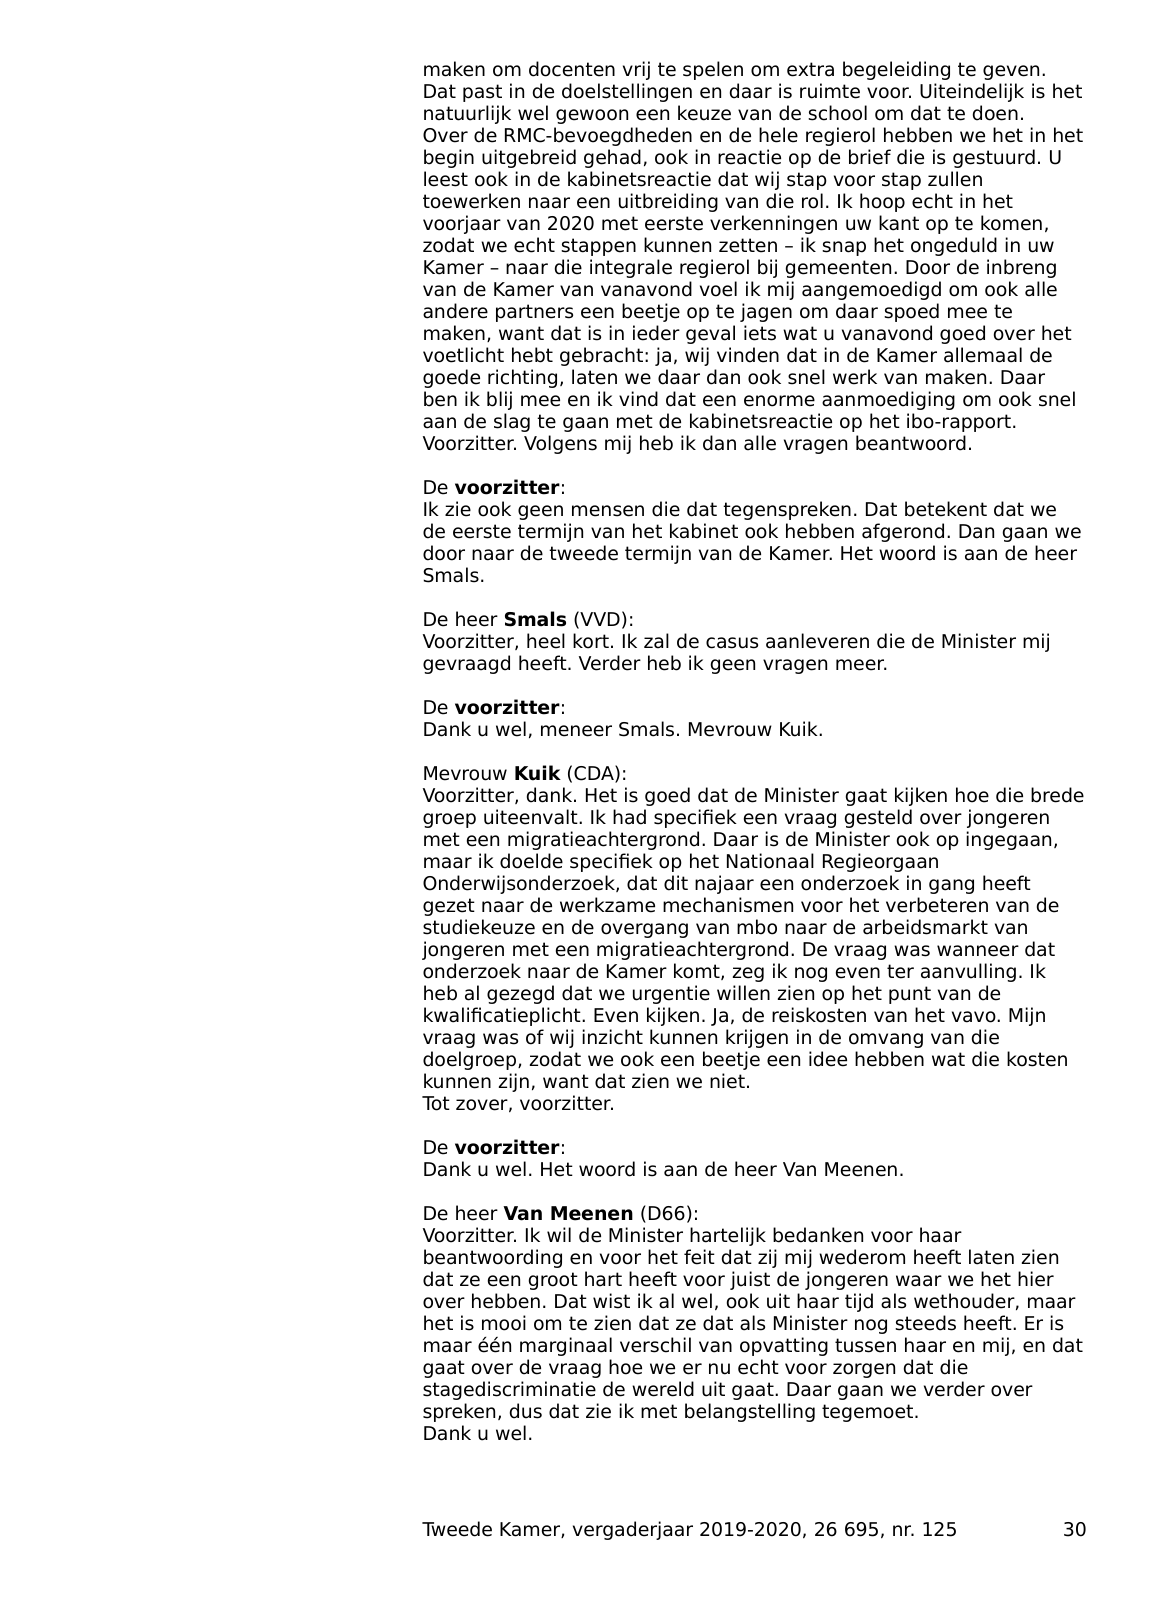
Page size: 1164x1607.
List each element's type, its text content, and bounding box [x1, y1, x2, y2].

text De voorzitter: [422, 697, 1087, 719]
text Ik zie ook geen mensen die dat tegenspreken. Dat betekent dat we de eerste termijn van het kabinet ook hebben afgerond. Dan gaan we door naar de tweede termijn van de Kamer. Het woord is aan de heer Smals. [422, 499, 1087, 587]
text Voorzitter, heel kort. Ik zal de casus aanleveren die de Minister mij gevraagd heeft. Verder heb ik geen vragen meer. [422, 631, 1087, 675]
text maken om docenten vrij te spelen om extra begeleiding te geven. Dat past in de doelstellingen en daar is ruimte voor. Uiteindelijk is het natuurlijk wel gewoon een keuze van de school om dat te doen. [422, 59, 1087, 125]
text Over de RMC-bevoegdheden en de hele regierol hebben we het in het begin uitgebreid gehad, ook in reactie op de brief die is gestuurd. U leest ook in de kabinetsreactie dat wij stap voor stap zullen toewerken naar een uitbreiding van die rol. Ik hoop echt in het voorjaar van 2020 met eerste verkenningen uw kant op te komen, zodat we echt stappen kunnen zetten – ik snap het ongeduld in uw Kamer – naar die integrale regierol bij gemeenten. Door de inbreng van de Kamer van vanavond voel ik mij aangemoedigd om ook alle andere partners een beetje op te jagen om daar spoed mee te maken, want dat is in ieder geval iets wat u vanavond goed over het voetlicht hebt gebracht: ja, wij vinden dat in de Kamer allemaal de goede richting, laten we daar dan ook snel werk van maken. Daar ben ik blij mee en ik vind dat een enorme aanmoediging om ook snel aan de slag te gaan met de kabinetsreactie op het ibo-rapport. [422, 125, 1087, 433]
text Voorzitter, dank. Het is goed dat de Minister gaat kijken hoe die brede groep uiteenvalt. Ik had specifiek een vraag gesteld over jongeren met een migratieachtergrond. Daar is de Minister ook op ingegaan, maar ik doelde specifiek op het Nationaal Regieorgaan Onderwijsonderzoek, dat dit najaar een onderzoek in gang heeft gezet naar de werkzame mechanismen voor het verbeteren van de studiekeuze en de overgang van mbo naar de arbeidsmarkt van jongeren met een migratieachtergrond. De vraag was wanneer dat onderzoek naar de Kamer komt, zeg ik nog even ter aanvulling. Ik heb al gezegd dat we urgentie willen zien op het punt van de kwalificatieplicht. Even kijken. Ja, de reiskosten van het vavo. Mijn vraag was of wij inzicht kunnen krijgen in de omvang van die doelgroep, zodat we ook een beetje een idee hebben wat die kosten kunnen zijn, want dat zien we niet. [422, 785, 1087, 1093]
text Voorzitter. Ik wil de Minister hartelijk bedanken voor haar beantwoording en voor het feit dat zij mij wederom heeft laten zien dat ze een groot hart heeft voor juist de jongeren waar we het hier over hebben. Dat wist ik al wel, ook uit haar tijd als wethouder, maar het is mooi om te zien dat ze dat als Minister nog steeds heeft. Er is maar één marginaal verschil van opvatting tussen haar en mij, en dat gaat over de vraag hoe we er nu echt voor zorgen dat die stagediscriminatie de wereld uit gaat. Daar gaan we verder over spreken, dus dat zie ik met belangstelling tegemoet. [422, 1225, 1087, 1423]
text Dank u wel. [422, 1423, 1087, 1445]
text Dank u wel. Het woord is aan de heer Van Meenen. [422, 1159, 1087, 1181]
text De voorzitter: [422, 1137, 1087, 1159]
text De heer Smals (VVD): [422, 609, 1087, 631]
text Dank u wel, meneer Smals. Mevrouw Kuik. [422, 719, 1087, 741]
text Tot zover, voorzitter. [422, 1093, 1087, 1115]
text Mevrouw Kuik (CDA): [422, 763, 1087, 785]
text Voorzitter. Volgens mij heb ik dan alle vragen beantwoord. [422, 433, 1087, 455]
text De voorzitter: [422, 477, 1087, 499]
text De heer Van Meenen (D66): [422, 1203, 1087, 1225]
